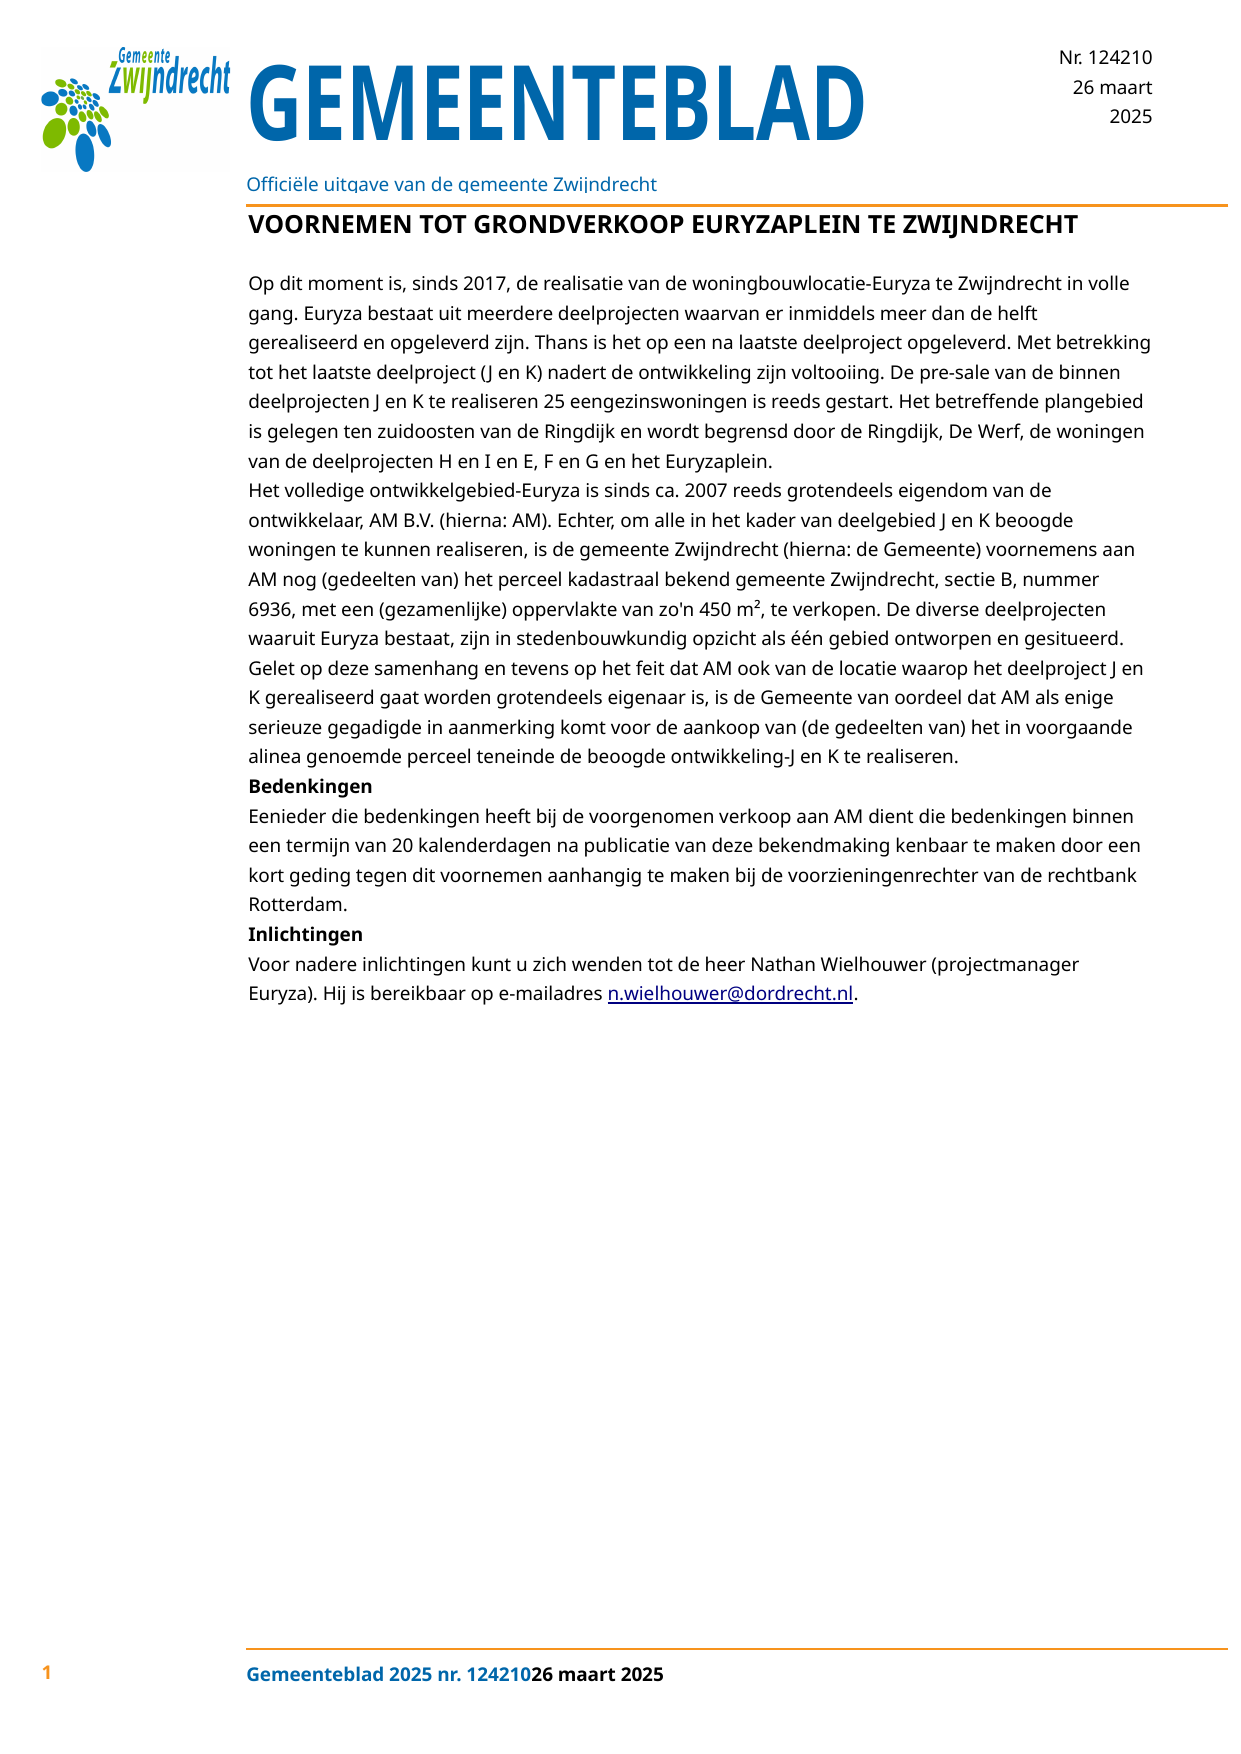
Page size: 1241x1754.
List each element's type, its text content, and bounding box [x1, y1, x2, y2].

text VOORNEMEN TOT GRONDVERKOOP EURYZAPLEIN TE ZWIJNDRECHT [248, 207, 1152, 241]
text Voor nadere inlichtingen kunt u zich wenden tot de heer Nathan Wielhouwer (projectmanager Euryza). Hij is bereikbaar op e-mailadres n.wielhouwer@dordrecht.nl. [248, 951, 1152, 1006]
text Op dit moment is, sinds 2017, de realisatie van de woningbouwlocatie-Euryza te Zwijndrecht in volle gang. Euryza bestaat uit meerdere deelprojecten waarvan er inmiddels meer dan de helft gerealiseerd en opgeleverd zijn. Thans is het op een na laatste deelproject opgeleverd. Met betrekking tot het laatste deelproject (J en K) nadert de ontwikkeling zijn voltooiing. De pre-sale van de binnen deelprojecten J en K te realiseren 25 eengezinswoningen is reeds gestart. Het betreffende plangebied is gelegen ten zuidoosten van de Ringdijk en wordt begrensd door de Ringdijk, De Werf, de woningen van de deelprojecten H en I en E, F en G en het Euryzaplein. [248, 270, 1152, 473]
text Bedenkingen [248, 773, 1152, 799]
text Eenieder die bedenkingen heeft bij de voorgenomen verkoop aan AM dient die bedenkingen binnen een termijn van 20 kalenderdagen na publicatie van deze bekendmaking kenbaar te maken door een kort geding tegen dit voornemen aanhangig te maken bij de voorzieningenrechter van de rechtbank Rotterdam. [248, 803, 1152, 917]
text Het volledige ontwikkelgebied-Euryza is sinds ca. 2007 reeds grotendeels eigendom van de ontwikkelaar, AM B.V. (hierna: AM). Echter, om alle in het kader van deelgebied J en K beoogde woningen te kunnen realiseren, is de gemeente Zwijndrecht (hierna: de Gemeente) voornemens aan AM nog (gedeelten van) het perceel kadastraal bekend gemeente Zwijndrecht, sectie B, nummer 6936, met een (gezamenlijke) oppervlakte van zo'n 450 m², te verkopen. De diverse deelprojecten waaruit Euryza bestaat, zijn in stedenbouwkundig opzicht als één gebied ontworpen en gesitueerd. Gelet op deze samenhang en tevens op het feit dat AM ook van de locatie waarop het deelproject J en K gerealiseerd gaat worden grotendeels eigenaar is, is de Gemeente van oordeel dat AM als enige serieuze gegadigde in aanmerking komt voor de aankoop van (de gedeelten van) het in voorgaande alinea genoemde perceel teneinde de beoogde ontwikkeling-J en K te realiseren. [248, 477, 1152, 769]
text Inlichtingen [248, 921, 1152, 947]
picture [41, 47, 231, 172]
